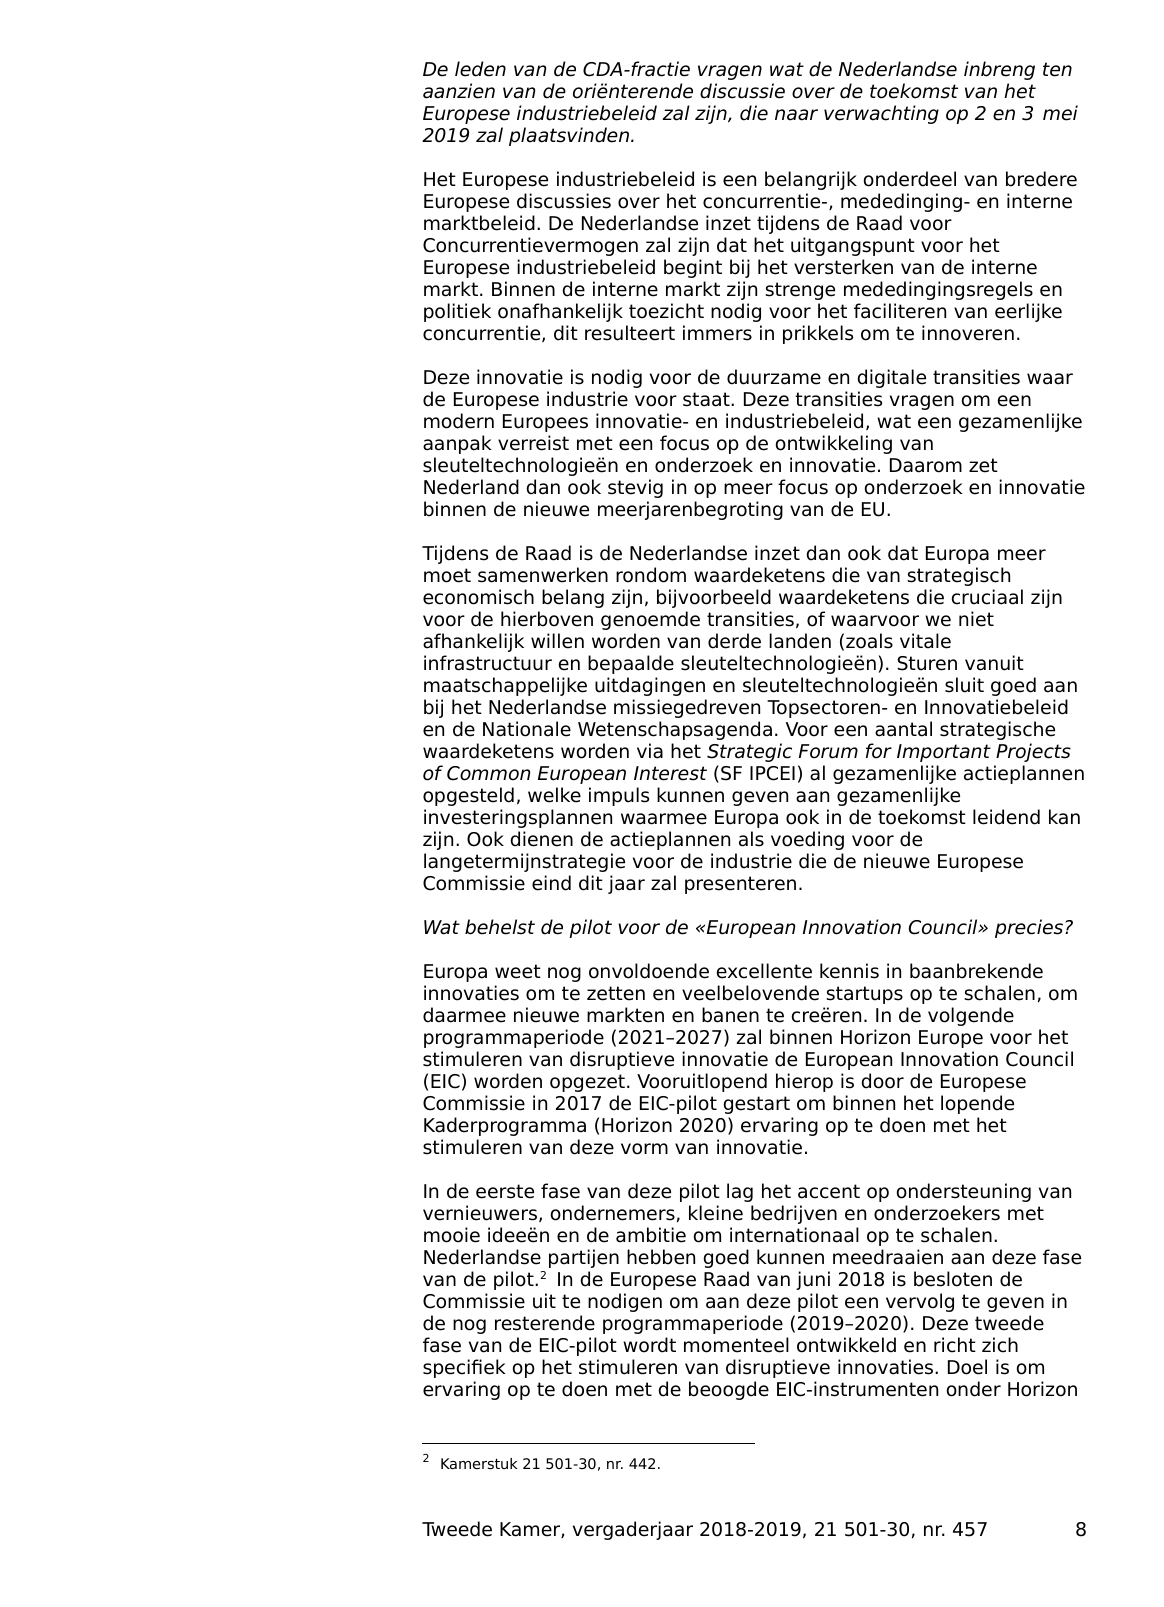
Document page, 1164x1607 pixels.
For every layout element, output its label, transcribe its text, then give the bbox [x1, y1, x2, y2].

text Tijdens de Raad is de Nederlandse inzet dan ook dat Europa meer moet samenwerken rondom waardeketens die van strategisch economisch belang zijn, bijvoorbeeld waardeketens die cruciaal zijn voor de hierboven genoemde transities, of waarvoor we niet afhankelijk willen worden van derde landen (zoals vitale infrastructuur en bepaalde sleuteltechnologieën). Sturen vanuit maatschappelijke uitdagingen en sleuteltechnologieën sluit goed aan bij het Nederlandse missiegedreven Topsectoren- en Innovatiebeleid en de Nationale Wetenschapsagenda. Voor een aantal strategische waardeketens worden via het Strategic Forum for Important Projects of Common European Interest (SF IPCEI) al gezamenlijke actieplannen opgesteld, welke impuls kunnen geven aan gezamenlijke investeringsplannen waarmee Europa ook in de toekomst leidend kan zijn. Ook dienen de actieplannen als voeding voor de langetermijnstrategie voor de industrie die de nieuwe Europese Commissie eind dit jaar zal presenteren. [422, 543, 1087, 895]
text Europa weet nog onvoldoende excellente kennis in baanbrekende innovaties om te zetten en veelbelovende startups op te schalen, om daarmee nieuwe markten en banen te creëren. In de volgende programmaperiode (2021–2027) zal binnen Horizon Europe voor het stimuleren van disruptieve innovatie de European Innovation Council (EIC) worden opgezet. Vooruitlopend hierop is door de Europese Commissie in 2017 de EIC-pilot gestart om binnen het lopende Kaderprogramma (Horizon 2020) ervaring op te doen met het stimuleren van deze vorm van innovatie. [422, 961, 1087, 1159]
text In de eerste fase van deze pilot lag het accent op ondersteuning van vernieuwers, ondernemers, kleine bedrijven en onderzoekers met mooie ideeën en de ambitie om internationaal op te schalen. Nederlandse partijen hebben goed kunnen meedraaien aan deze fase van de pilot. In de Europese Raad van juni 2018 is besloten de Commissie uit te nodigen om aan deze pilot een vervolg te geven in de nog resterende programmaperiode (2019–2020). Deze tweede fase van de EIC-pilot wordt momenteel ontwikkeld en richt zich specifiek op het stimuleren van disruptieve innovaties. Doel is om ervaring op te doen met de beoogde EIC-instrumenten onder Horizon [422, 1181, 1087, 1401]
text Kamerstuk 21 501-30, nr. 442. [422, 1452, 1087, 1474]
text Deze innovatie is nodig voor de duurzame en digitale transities waar de Europese industrie voor staat. Deze transities vragen om een modern Europees innovatie- en industriebeleid, wat een gezamenlijke aanpak verreist met een focus op de ontwikkeling van sleuteltechnologieën en onderzoek en innovatie. Daarom zet Nederland dan ook stevig in op meer focus op onderzoek en innovatie binnen de nieuwe meerjarenbegroting van de EU. [422, 367, 1087, 521]
text Het Europese industriebeleid is een belangrijk onderdeel van bredere Europese discussies over het concurrentie-, mededinging- en interne marktbeleid. De Nederlandse inzet tijdens de Raad voor Concurrentievermogen zal zijn dat het uitgangspunt voor het Europese industriebeleid begint bij het versterken van de interne markt. Binnen de interne markt zijn strenge mededingingsregels en politiek onafhankelijk toezicht nodig voor het faciliteren van eerlijke concurrentie, dit resulteert immers in prikkels om te innoveren. [422, 169, 1087, 345]
text Wat behelst de pilot voor de «European Innovation Council» precies? [422, 917, 1087, 939]
text De leden van de CDA-fractie vragen wat de Nederlandse inbreng ten aanzien van de oriënterende discussie over de toekomst van het Europese industriebeleid zal zijn, die naar verwachting op 2 en 3 mei 2019 zal plaatsvinden. [422, 59, 1087, 147]
